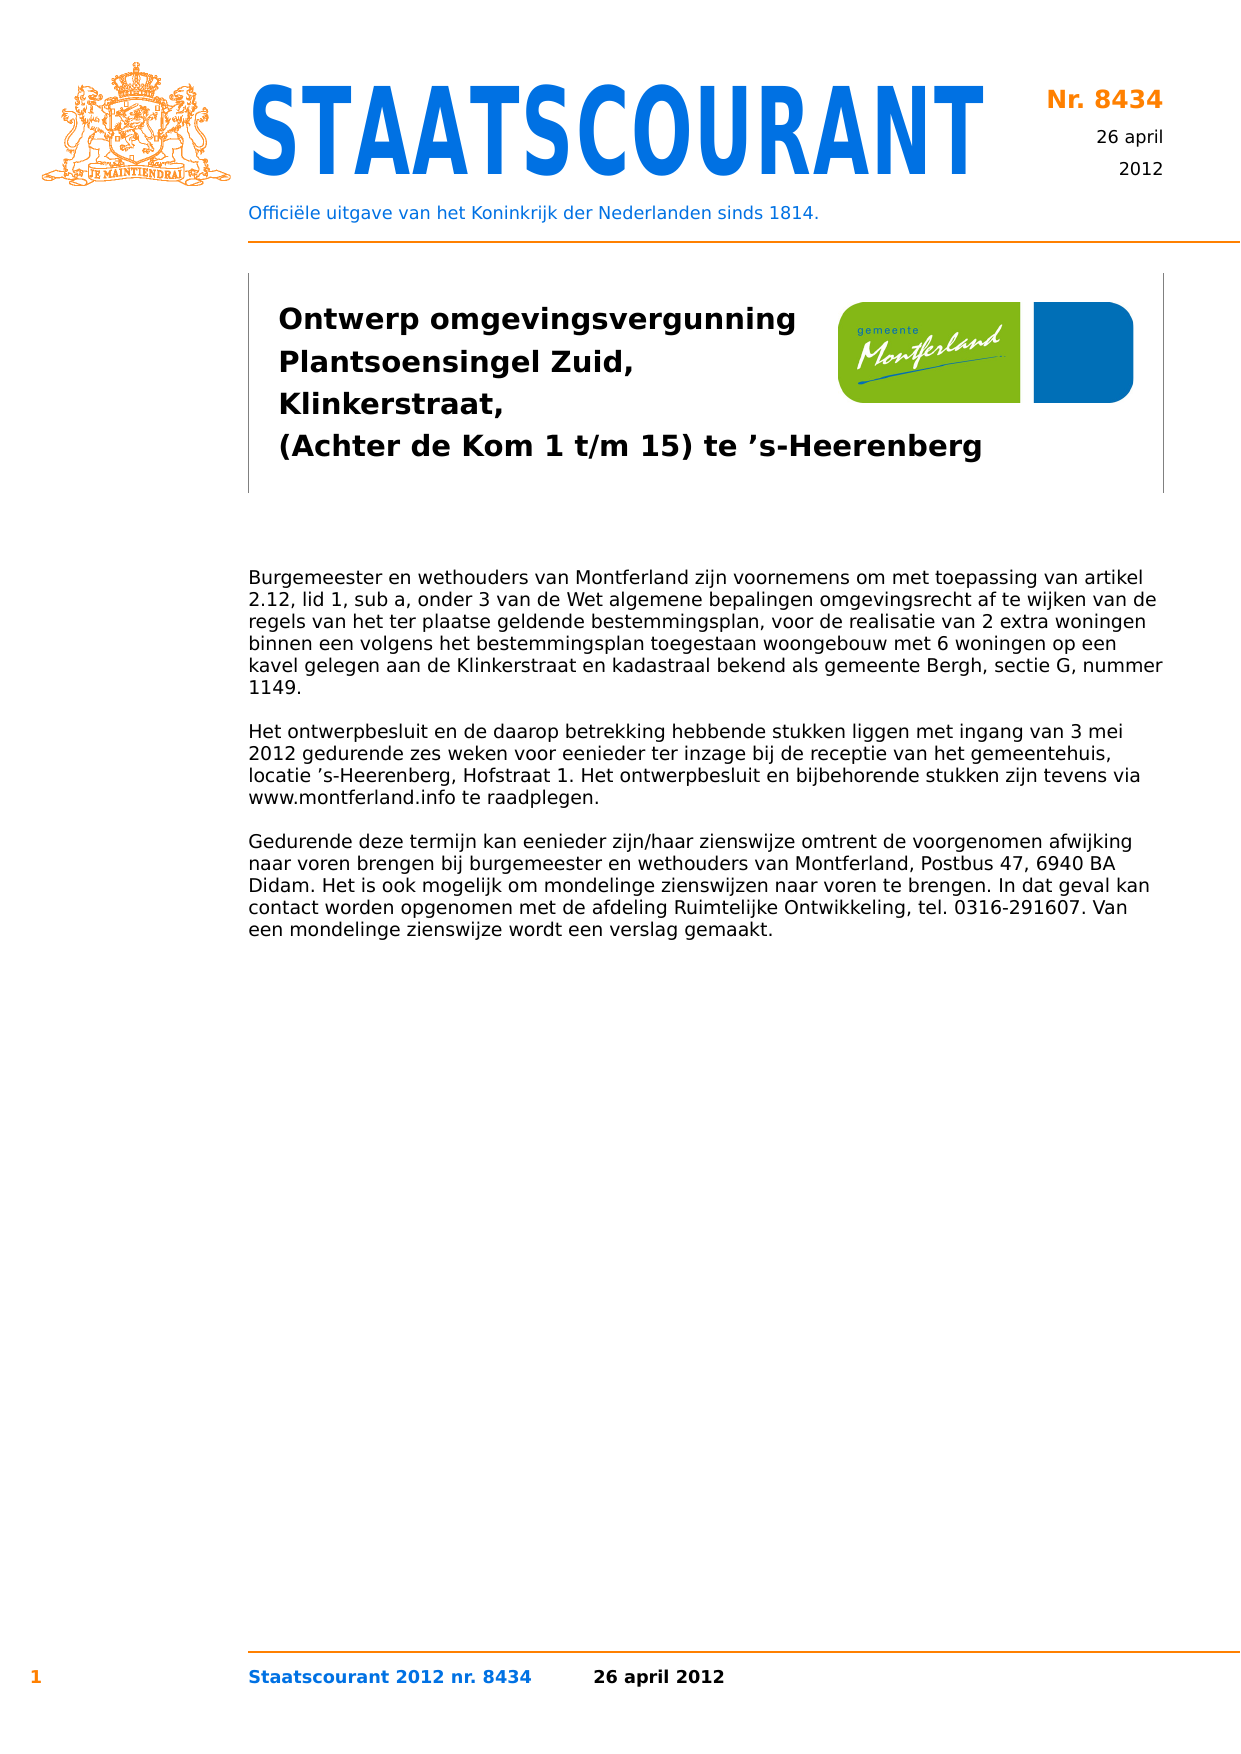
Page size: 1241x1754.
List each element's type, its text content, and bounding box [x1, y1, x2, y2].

picture [41, 62, 231, 186]
table_header [25, 62, 248, 241]
picture [838, 302, 1134, 403]
table_header Nr. 8434 [998, 62, 1240, 121]
table_cell 2012 [998, 153, 1240, 203]
text Het ontwerpbesluit en de daarop betrekking hebbende stukken liggen met ingang van 3 mei 2012 gedurende zes weken voor eenieder ter inzage bij de receptie van het gemeentehuis, locatie ’s-Heerenberg, Hofstraat 1. Het ontwerpbesluit en bijbehorende stukken zijn tevens via www.montferland.info te raadplegen. [248, 721, 1163, 809]
subtitle Ontwerp omgevingsvergunning Plantsoensingel Zuid, Klinkerstraat, (Achter de Kom 1 t/m 15) te ’s-Heerenberg [249, 273, 1163, 493]
text Burgemeester en wethouders van Montferland zijn voornemens om met toepassing van artikel 2.12, lid 1, sub a, onder 3 van de Wet algemene bepalingen omgevingsrecht af te wijken van de regels van het ter plaatse geldende bestemmingsplan, voor de realisatie van 2 extra woningen binnen een volgens het bestemmingsplan toegestaan woongebouw met 6 woningen op een kavel gelegen aan de Klinkerstraat en kadastraal bekend als gemeente Bergh, sectie G, nummer 1149. [248, 567, 1163, 699]
table_cell 26 april [998, 121, 1240, 153]
table_cell Officiële uitgave van het Koninkrijk der Nederlanden sinds 1814. [248, 203, 1240, 241]
table_header STAATSCOURANT [248, 62, 998, 203]
text Gedurende deze termijn kan eenieder zijn/haar zienswijze omtrent de voorgenomen afwijking naar voren brengen bij burgemeester en wethouders van Montferland, Postbus 47, 6940 BA Didam. Het is ook mogelijk om mondelinge zienswijzen naar voren te brengen. In dat geval kan contact worden opgenomen met de afdeling Ruimtelijke Ontwikkeling, tel. 0316-291607. Van een mondelinge zienswijze wordt een verslag gemaakt. [248, 831, 1163, 941]
